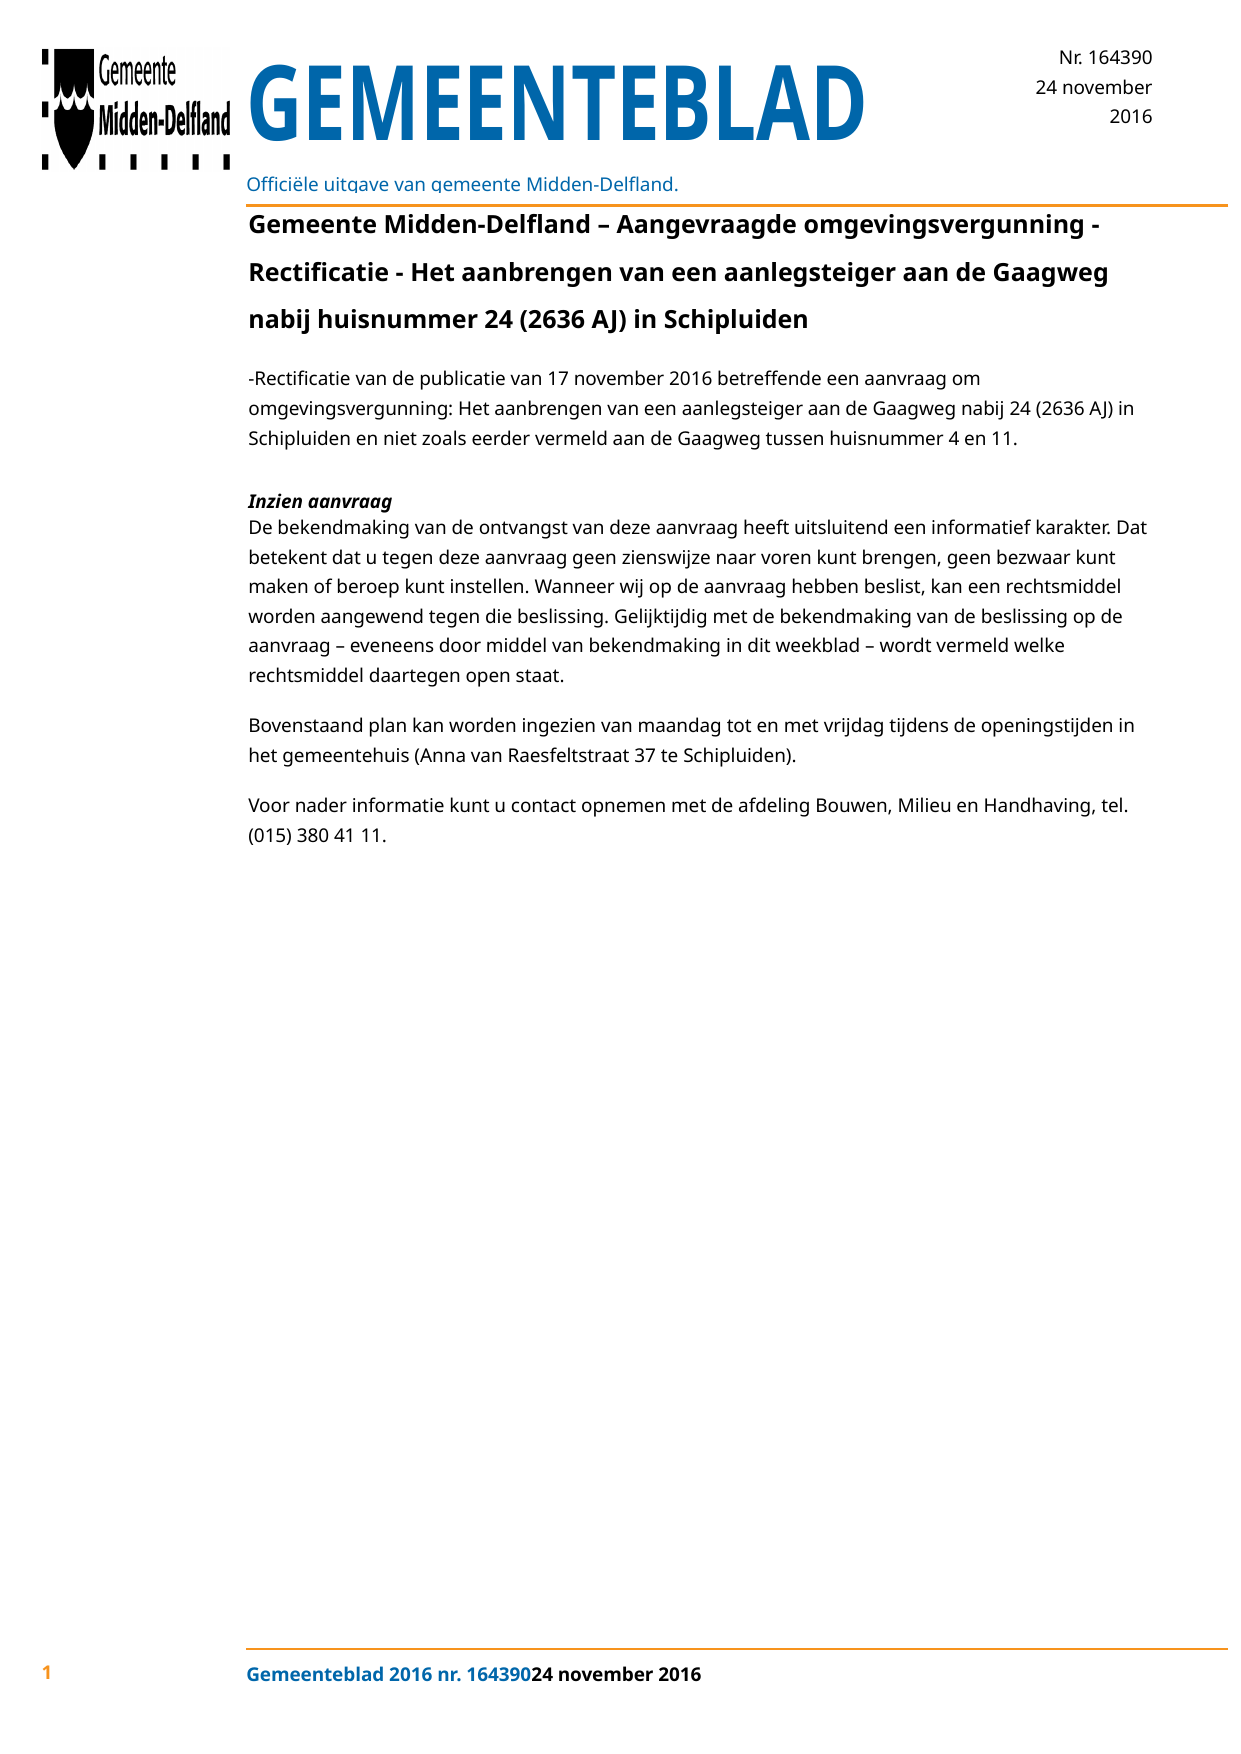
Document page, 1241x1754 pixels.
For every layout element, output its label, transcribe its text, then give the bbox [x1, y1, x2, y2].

text Bovenstaand plan kan worden ingezien van maandag tot en met vrijdag tijdens de openingstijden in het gemeentehuis (Anna van Raesfeltstraat 37 te Schipluiden). [248, 713, 1152, 768]
text Inzien aanvraag [248, 489, 1152, 514]
text Gemeente Midden-Delfland – Aangevraagde omgevingsvergunning - Rectificatie - Het aanbrengen van een aanlegsteiger aan de Gaagweg nabij huisnummer 24 (2636 AJ) in Schipluiden [248, 207, 1152, 336]
text -Rectificatie van de publicatie van 17 november 2016 betreffende een aanvraag om omgevingsvergunning: Het aanbrengen van een aanlegsteiger aan de Gaagweg nabij 24 (2636 AJ) in Schipluiden en niet zoals eerder vermeld aan de Gaagweg tussen huisnummer 4 en 11. [248, 366, 1152, 450]
text De bekendmaking van de ontvangst van deze aanvraag heeft uitsluitend een informatief karakter. Dat betekent dat u tegen deze aanvraag geen zienswijze naar voren kunt brengen, geen bezwaar kunt maken of beroep kunt instellen. Wanneer wij op de aanvraag hebben beslist, kan een rechtsmiddel worden aangewend tegen die beslissing. Gelijktijdig met de bekendmaking van de beslissing op de aanvraag – eveneens door middel van bekendmaking in dit weekblad – wordt vermeld welke rechtsmiddel daartegen open staat. [248, 514, 1152, 688]
picture [41, 47, 231, 172]
text Voor nader informatie kunt u contact opnemen met de afdeling Bouwen, Milieu en Handhaving, tel. (015) 380 41 11. [248, 793, 1152, 848]
